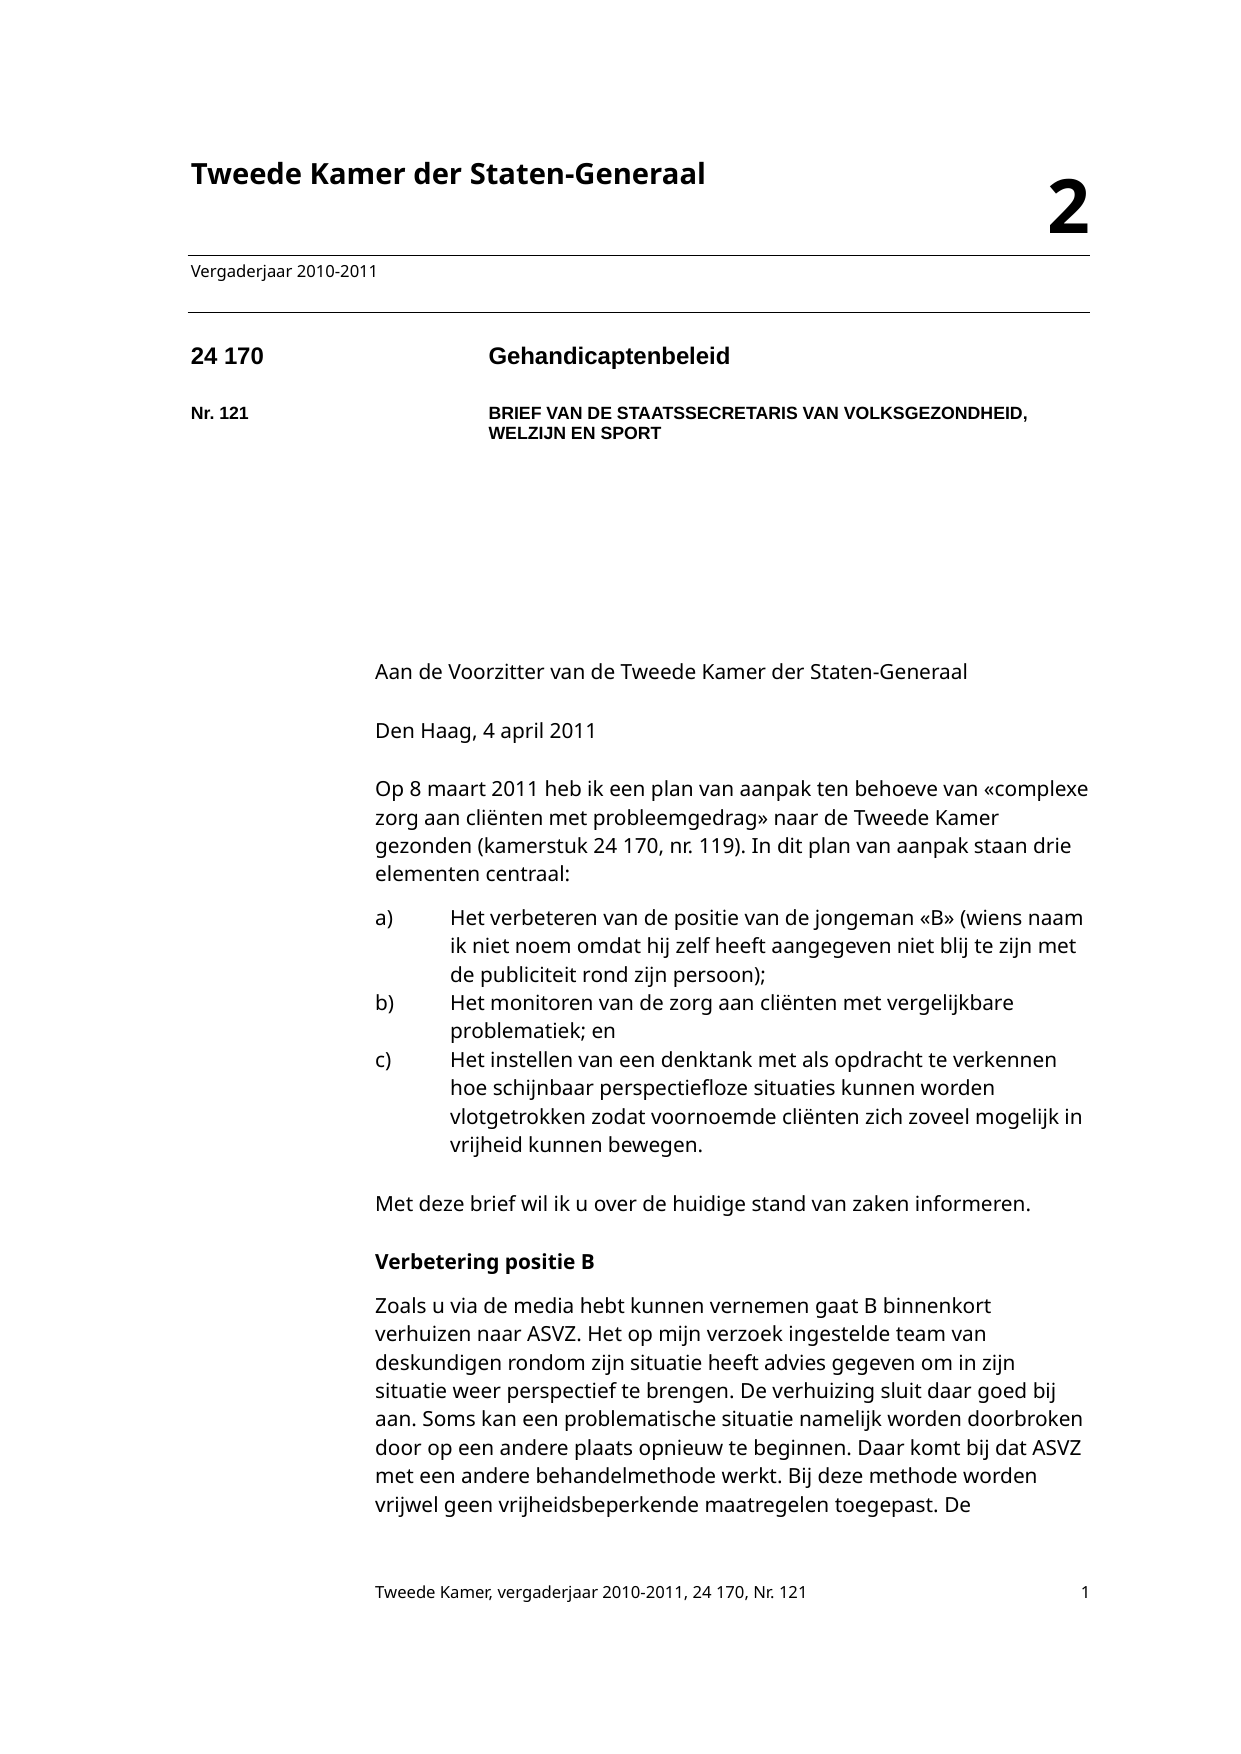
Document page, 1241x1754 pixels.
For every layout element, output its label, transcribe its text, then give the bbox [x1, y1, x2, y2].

list Het instellen van een denktank met als opdracht te verkennen hoe schijnbaar perspectiefloze situaties kunnen worden vlotgetrokken zodat voornoemde cliënten zich zoveel mogelijk in vrijheid kunnen bewegen. [375, 1045, 1090, 1159]
list Het verbeteren van de positie van de jongeman «B» (wiens naam ik niet noem omdat hij zelf heeft aangegeven niet blij te zijn met de publiciteit rond zijn persoon); [375, 903, 1090, 988]
text Op 8 maart 2011 heb ik een plan van aanpak ten behoeve van «complexe zorg aan cliënten met probleemgedrag» naar de Tweede Kamer gezonden (kamerstuk 24 170, nr. 119). In dit plan van aanpak staan drie elementen centraal: [375, 774, 1090, 888]
table_cell BRIEF VAN DE STAATSSECRETARIS VAN VOLKSGEZONDHEID, WELZIJN EN SPORT [485, 399, 1090, 539]
text Zoals u via de media hebt kunnen vernemen gaat B binnenkort verhuizen naar ASVZ. Het op mijn verzoek ingestelde team van deskundigen rondom zijn situatie heeft advies gegeven om in zijn situatie weer perspectief te brengen. De verhuizing sluit daar goed bij aan. Soms kan een problematische situatie namelijk worden doorbroken door op een andere plaats opnieuw te beginnen. Daar komt bij dat ASVZ met een andere behandelmethode werkt. Bij deze methode worden vrijwel geen vrijheidsbeperkende maatregelen toegepast. De [375, 1291, 1090, 1518]
table_cell Vergaderjaar 2010-2011 [188, 256, 485, 312]
text Met deze brief wil ik u over de huidige stand van zaken informeren. [375, 1189, 1090, 1217]
table_header Tweede Kamer der Staten-Generaal [188, 150, 909, 255]
table_cell [188, 313, 485, 339]
table_cell Nr. 121 [188, 399, 485, 539]
table_cell Gehandicaptenbeleid [485, 339, 1090, 399]
table_cell [485, 256, 1090, 312]
text Aan de Voorzitter van de Tweede Kamer der Staten-Generaal [375, 657, 1090, 686]
list Het monitoren van de zorg aan cliënten met vergelijkbare problematiek; en [375, 988, 1090, 1045]
table_cell [485, 313, 1090, 339]
table_cell 24 170 [188, 339, 485, 399]
table_header 2 [910, 150, 1090, 255]
text Verbetering positie B [375, 1247, 1090, 1276]
text Den Haag, 4 april 2011 [375, 716, 1090, 744]
